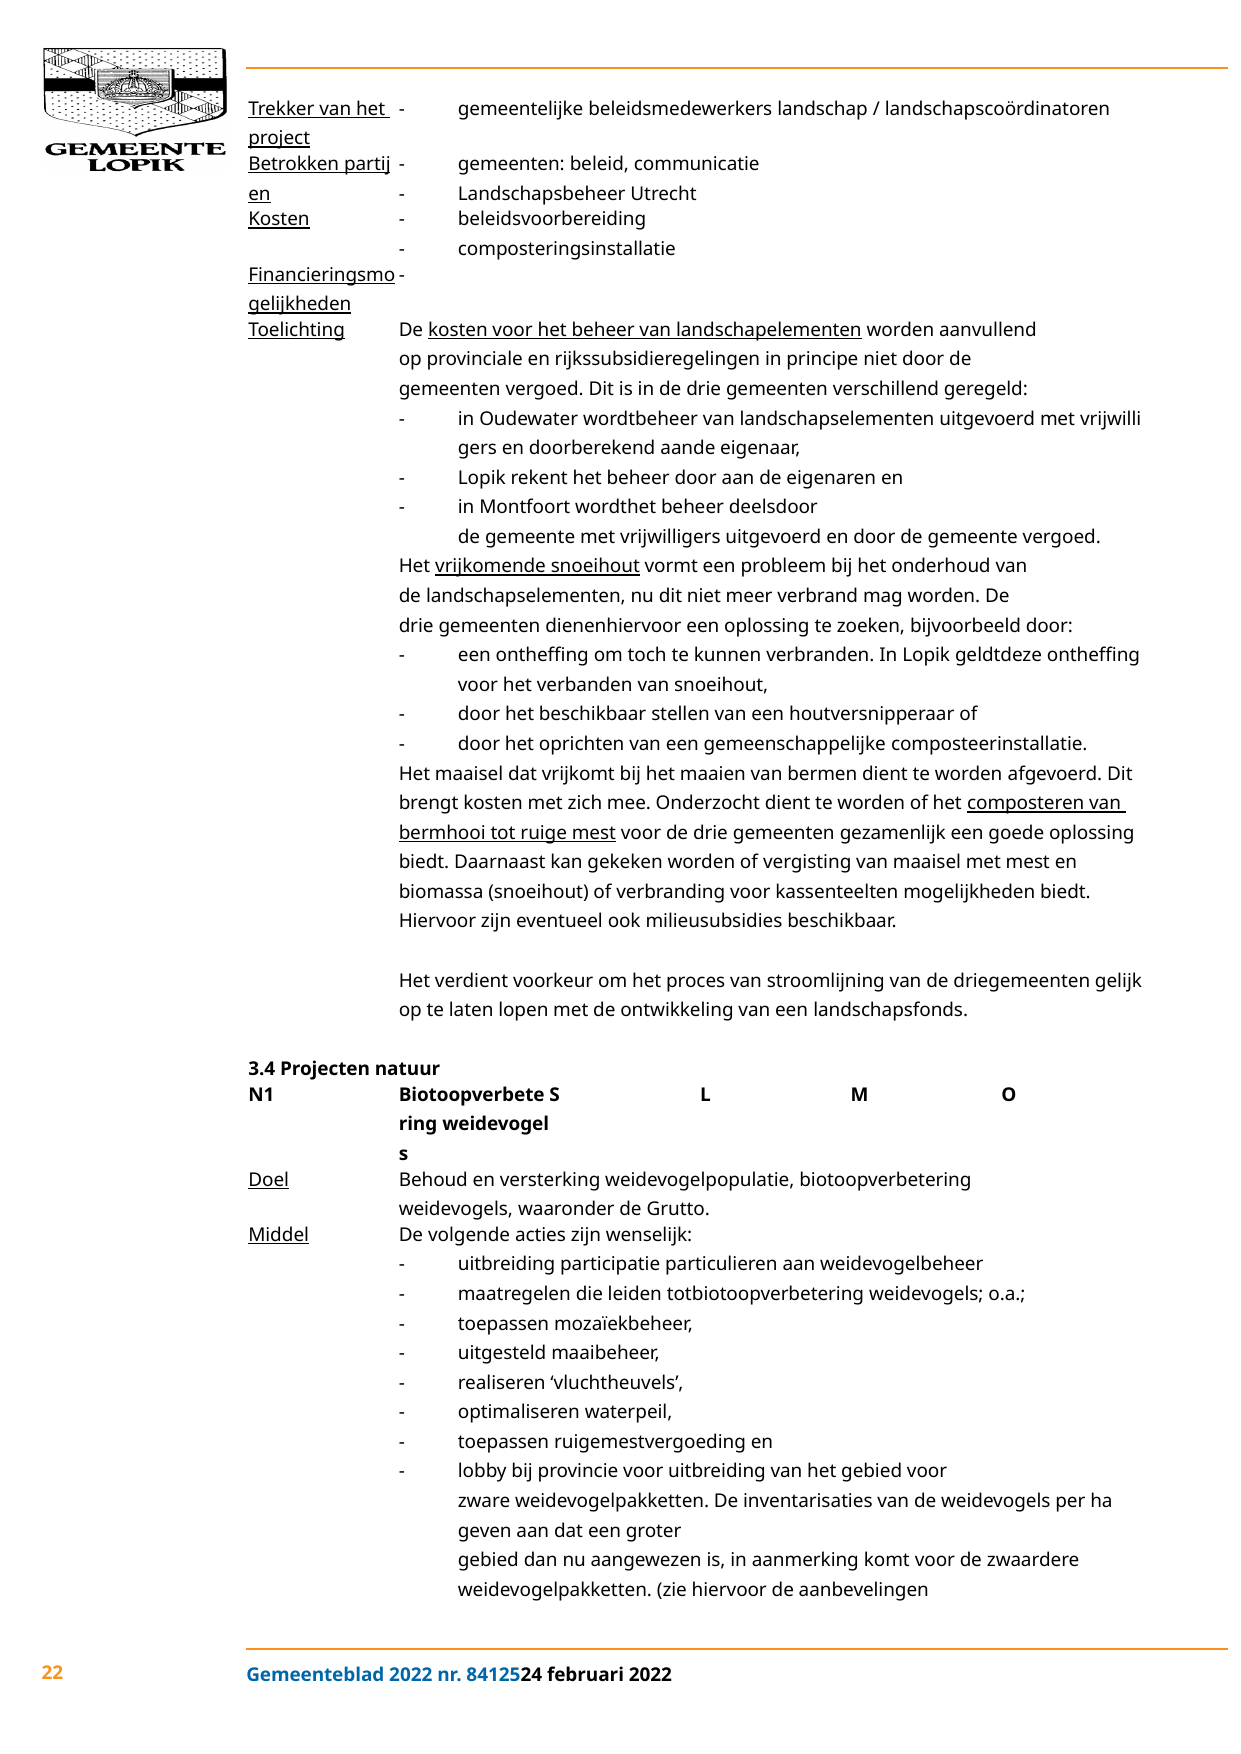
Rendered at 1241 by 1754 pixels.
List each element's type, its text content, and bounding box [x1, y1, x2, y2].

table_cell De volgende acties zijn wenselijk: uitbreiding participatie particulieren aan weidevogelbeheer maatregelen die leiden totbiotoopverbetering weidevogels; o.a.; toepassen mozaïekbeheer, uitgesteld maaibeheer, realiseren ‘vluchtheuvels’, optimaliseren waterpeil, toepassen ruigemestvergoeding en lobby bij provincie voor uitbreiding van het gebied voor zware weidevogelpakketten. De inventarisaties van de weidevogels per ha geven aan dat een groter gebied dan nu aangewezen is, in aanmerking komt voor de zwaardere weidevogelpakketten. (zie hiervoor de aanbevelingen [399, 1221, 1152, 1602]
table_cell De kosten voor het beheer van landschapelementen worden aanvullend op provinciale en rijkssubsidieregelingen in principe niet door de gemeenten vergoed. Dit is in de drie gemeenten verschillend geregeld: in Oudewater wordtbeheer van landschapselementen uitgevoerd met vrijwilligers en doorberekend aande eigenaar, Lopik rekent het beheer door aan de eigenaren en in Montfoort wordthet beheer deelsdoor de gemeente met vrijwilligers uitgevoerd en door de gemeente vergoed. Het vrijkomende snoeihout vormt een probleem bij het onderhoud van de landschapselementen, nu dit niet meer verbrand mag worden. De drie gemeenten dienenhiervoor een oplossing te zoeken, bijvoorbeeld door: een ontheffing om toch te kunnen verbranden. In Lopik geldtdeze ontheffing voor het verbanden van snoeihout, door het beschikbaar stellen van een houtversnipperaar of door het oprichten van een gemeenschappelijke composteerinstallatie. Het maaisel dat vrijkomt bij het maaien van bermen dient te worden afgevoerd. Dit brengt kosten met zich mee. Onderzocht dient te worden of het composteren van bermhooi tot ruige mest voor de drie gemeenten gezamenlijk een goede oplossing biedt. Daarnaast kan gekeken worden of vergisting van maaisel met mest en biomassa (snoeihout) of verbranding voor kassenteelten mogelijkheden biedt. Hiervoor zijn eventueel ook milieusubsidies beschikbaar. Het verdient voorkeur om het proces van stroomlijning van de driegemeenten gelijk op te laten lopen met de ontwikkeling van een landschapsfonds. [399, 316, 1152, 1022]
text 3.4 Projecten natuur [248, 1055, 1152, 1081]
table_cell Behoud en versterking weidevogelpopulatie, biotoopverbetering weidevogels, waaronder de Grutto. [399, 1166, 1152, 1221]
table_header Biotoopverbetering weidevogels [399, 1081, 549, 1166]
table_cell Financieringsmogelijkheden [248, 261, 398, 316]
table_cell gemeenten: beleid, communicatie Landschapsbeheer Utrecht [399, 150, 1152, 205]
table_cell Middel [248, 1221, 398, 1602]
picture [41, 47, 231, 172]
table_cell Doel [248, 1166, 398, 1221]
table_cell Trekker van het project [248, 95, 398, 150]
table_header N1 [248, 1081, 398, 1166]
table_header L [700, 1081, 850, 1166]
table_header O [1001, 1081, 1152, 1166]
table_cell Betrokken partijen [248, 150, 398, 205]
table_cell gemeentelijke beleidsmedewerkers landschap / landschapscoördinatoren [399, 95, 1152, 150]
table_header S [549, 1081, 700, 1166]
table_cell - [399, 261, 1152, 316]
table_cell Toelichting [248, 316, 398, 1022]
table_cell beleidsvoorbereiding composteringsinstallatie [399, 205, 1152, 261]
table_cell Kosten [248, 205, 398, 261]
table_header M [850, 1081, 1001, 1166]
